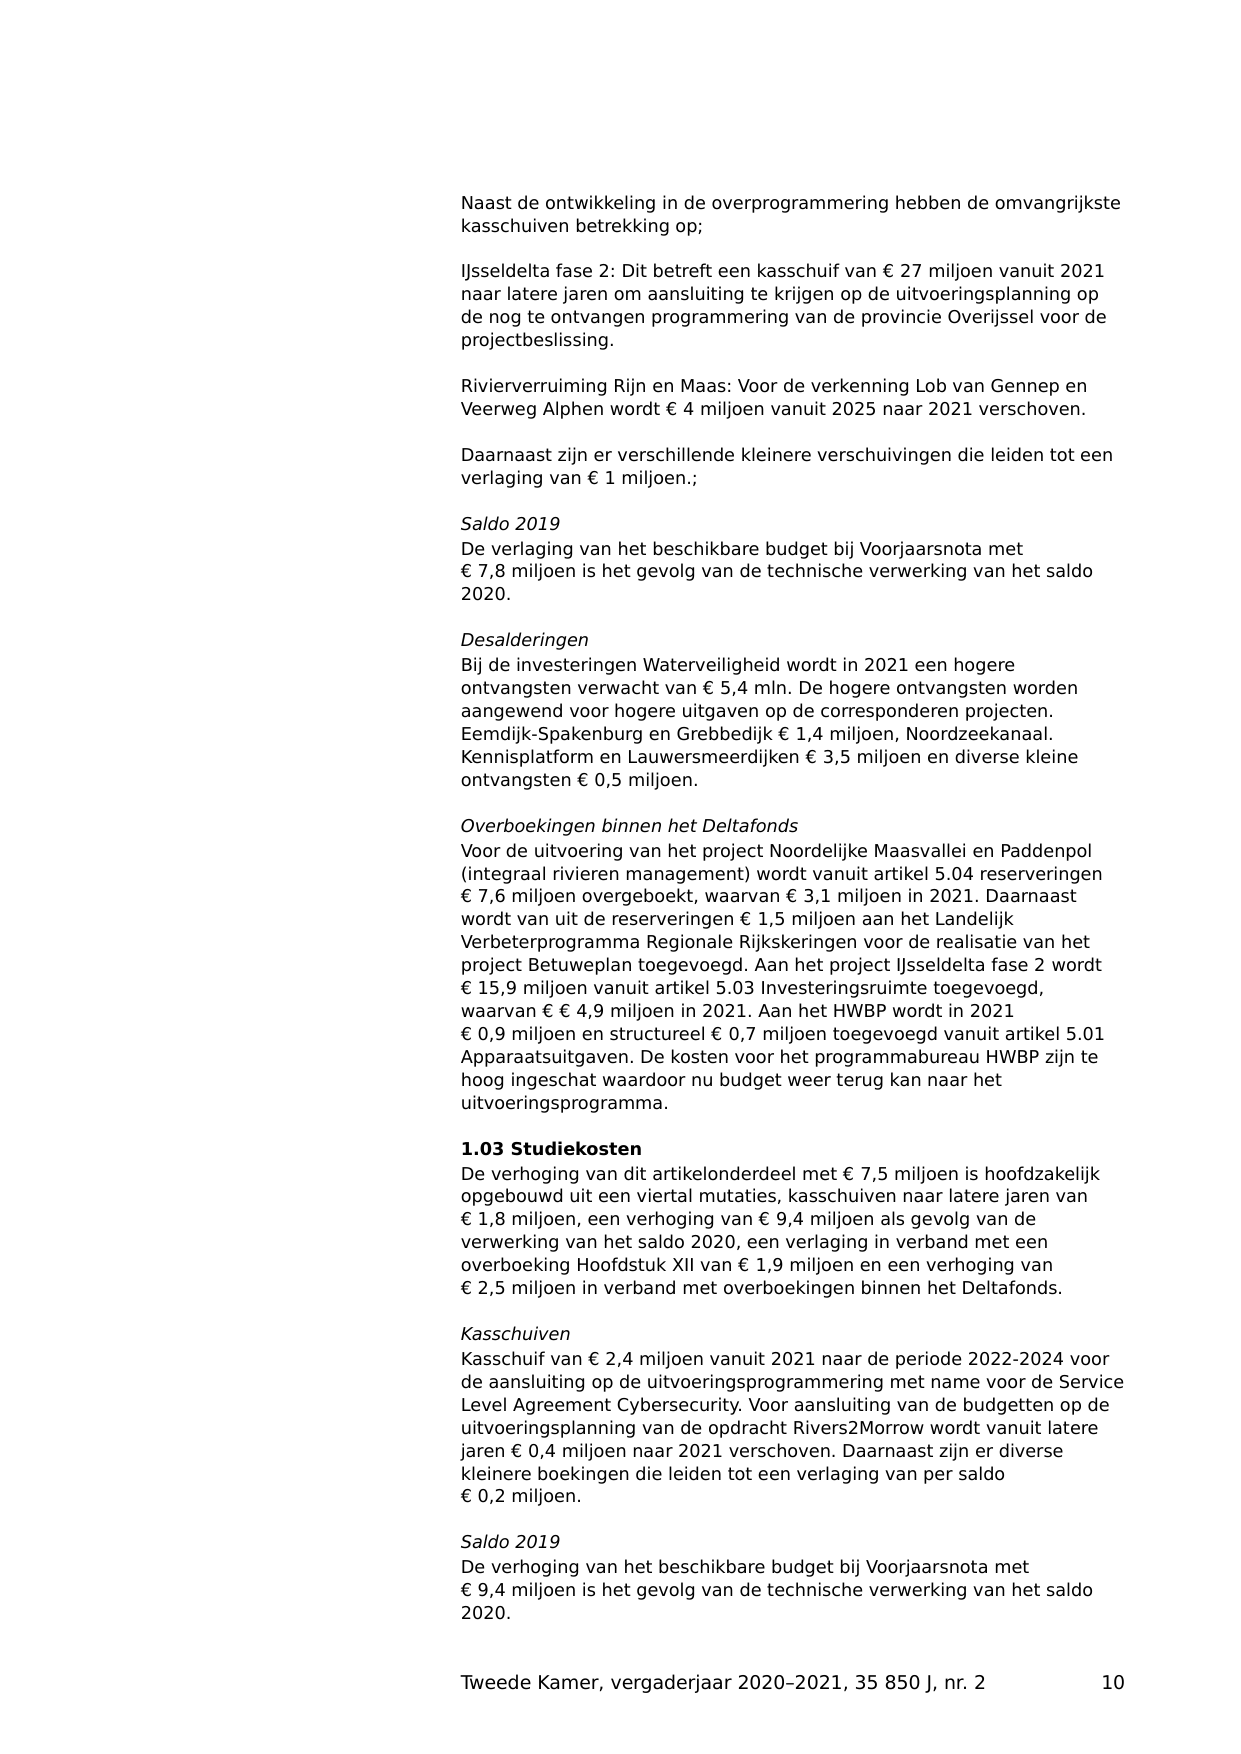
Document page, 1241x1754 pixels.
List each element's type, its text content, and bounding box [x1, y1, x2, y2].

text Kasschuif van € 2,4 miljoen vanuit 2021 naar de periode 2022-2024 voor de aansluiting op de uitvoeringsprogrammering met name voor de Service Level Agreement Cybersecurity. Voor aansluiting van de budgetten op de uitvoeringsplanning van de opdracht Rivers2Morrow wordt vanuit latere jaren € 0,4 miljoen naar 2021 verschoven. Daarnaast zijn er diverse kleinere boekingen die leiden tot een verlaging van per saldo € 0,2 miljoen. [461, 1347, 1125, 1507]
text Kasschuiven [461, 1322, 1125, 1345]
text Saldo 2019 [461, 512, 1125, 534]
text De verlaging van het beschikbare budget bij Voorjaarsnota met € 7,8 miljoen is het gevolg van de technische verwerking van het saldo 2020. [461, 537, 1125, 605]
text De verhoging van het beschikbare budget bij Voorjaarsnota met € 9,4 miljoen is het gevolg van de technische verwerking van het saldo 2020. [461, 1555, 1125, 1624]
text Rivierverruiming Rijn en Maas: Voor de verkenning Lob van Gennep en Veerweg Alphen wordt € 4 miljoen vanuit 2025 naar 2021 verschoven. [461, 374, 1125, 420]
text Saldo 2019 [461, 1530, 1125, 1553]
text Voor de uitvoering van het project Noordelijke Maasvallei en Paddenpol (integraal rivieren management) wordt vanuit artikel 5.04 reserveringen € 7,6 miljoen overgeboekt, waarvan € 3,1 miljoen in 2021. Daarnaast wordt van uit de reserveringen € 1,5 miljoen aan het Landelijk Verbeterprogramma Regionale Rijkskeringen voor de realisatie van het project Betuweplan toegevoegd. Aan het project IJsseldelta fase 2 wordt € 15,9 miljoen vanuit artikel 5.03 Investeringsruimte toegevoegd, waarvan € € 4,9 miljoen in 2021. Aan het HWBP wordt in 2021 € 0,9 miljoen en structureel € 0,7 miljoen toegevoegd vanuit artikel 5.01 Apparaatsuitgaven. De kosten voor het programmabureau HWBP zijn te hoog ingeschat waardoor nu budget weer terug kan naar het uitvoeringsprogramma. [461, 839, 1125, 1114]
text IJsseldelta fase 2: Dit betreft een kasschuif van € 27 miljoen vanuit 2021 naar latere jaren om aansluiting te krijgen op de uitvoeringsplanning op de nog te ontvangen programmering van de provincie Overijssel voor de projectbeslissing. [461, 259, 1125, 351]
text 1.03 Studiekosten [461, 1137, 1125, 1159]
text Desalderingen [461, 628, 1125, 651]
text Naast de ontwikkeling in de overprogrammering hebben de omvangrijkste kasschuiven betrekking op; [461, 191, 1125, 237]
text Bij de investeringen Waterveiligheid wordt in 2021 een hogere ontvangsten verwacht van € 5,4 mln. De hogere ontvangsten worden aangewend voor hogere uitgaven op de corresponderen projecten. Eemdijk-Spakenburg en Grebbedijk € 1,4 miljoen, Noordzeekanaal. Kennisplatform en Lauwersmeerdijken € 3,5 miljoen en diverse kleine ontvangsten € 0,5 miljoen. [461, 653, 1125, 791]
text Daarnaast zijn er verschillende kleinere verschuivingen die leiden tot een verlaging van € 1 miljoen.; [461, 443, 1125, 489]
text Overboekingen binnen het Deltafonds [461, 814, 1125, 837]
text De verhoging van dit artikelonderdeel met € 7,5 miljoen is hoofdzakelijk opgebouwd uit een viertal mutaties, kasschuiven naar latere jaren van € 1,8 miljoen, een verhoging van € 9,4 miljoen als gevolg van de verwerking van het saldo 2020, een verlaging in verband met een overboeking Hoofdstuk XII van € 1,9 miljoen en een verhoging van € 2,5 miljoen in verband met overboekingen binnen het Deltafonds. [461, 1162, 1125, 1299]
